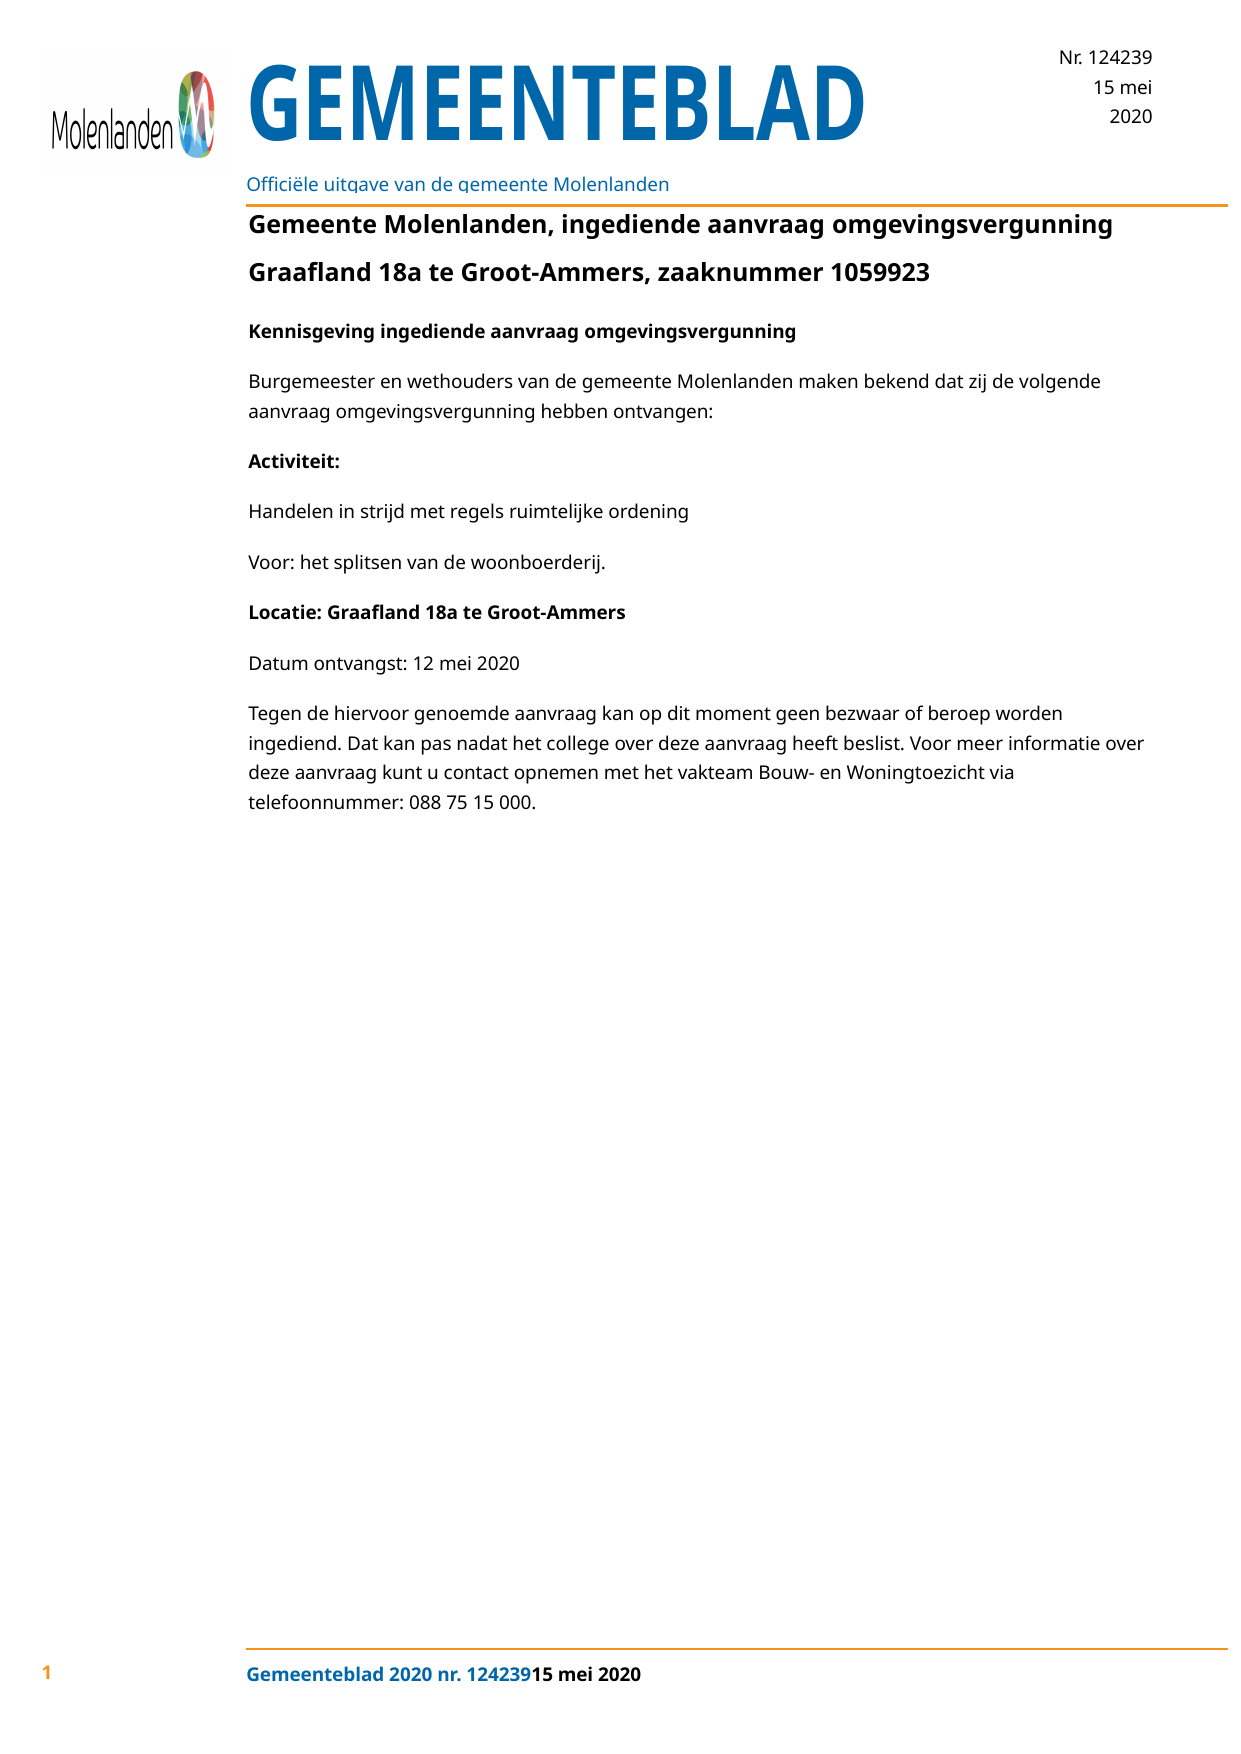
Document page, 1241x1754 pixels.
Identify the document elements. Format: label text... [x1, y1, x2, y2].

text Gemeente Molenlanden, ingediende aanvraag omgevingsvergunning Graafland 18a te Groot-Ammers, zaaknummer 1059923 [248, 207, 1152, 288]
text Kennisgeving ingediende aanvraag omgevingsvergunning [248, 318, 1152, 344]
text Voor: het splitsen van de woonboerderij. [248, 549, 1152, 575]
text Locatie: Graafland 18a te Groot-Ammers [248, 599, 1152, 625]
picture [41, 47, 231, 172]
text Handelen in strijd met regels ruimtelijke ordening [248, 499, 1152, 524]
text Tegen de hiervoor genoemde aanvraag kan op dit moment geen bezwaar of beroep worden ingediend. Dat kan pas nadat het college over deze aanvraag heeft beslist. Voor meer informatie over deze aanvraag kunt u contact opnemen met het vakteam Bouw- en Woningtoezicht via telefoonnummer: 088 75 15 000. [248, 700, 1152, 815]
text Activiteit: [248, 448, 1152, 474]
text Burgemeester en wethouders van de gemeente Molenlanden maken bekend dat zij de volgende aanvraag omgevingsvergunning hebben ontvangen: [248, 368, 1152, 424]
text Datum ontvangst: 12 mei 2020 [248, 650, 1152, 676]
